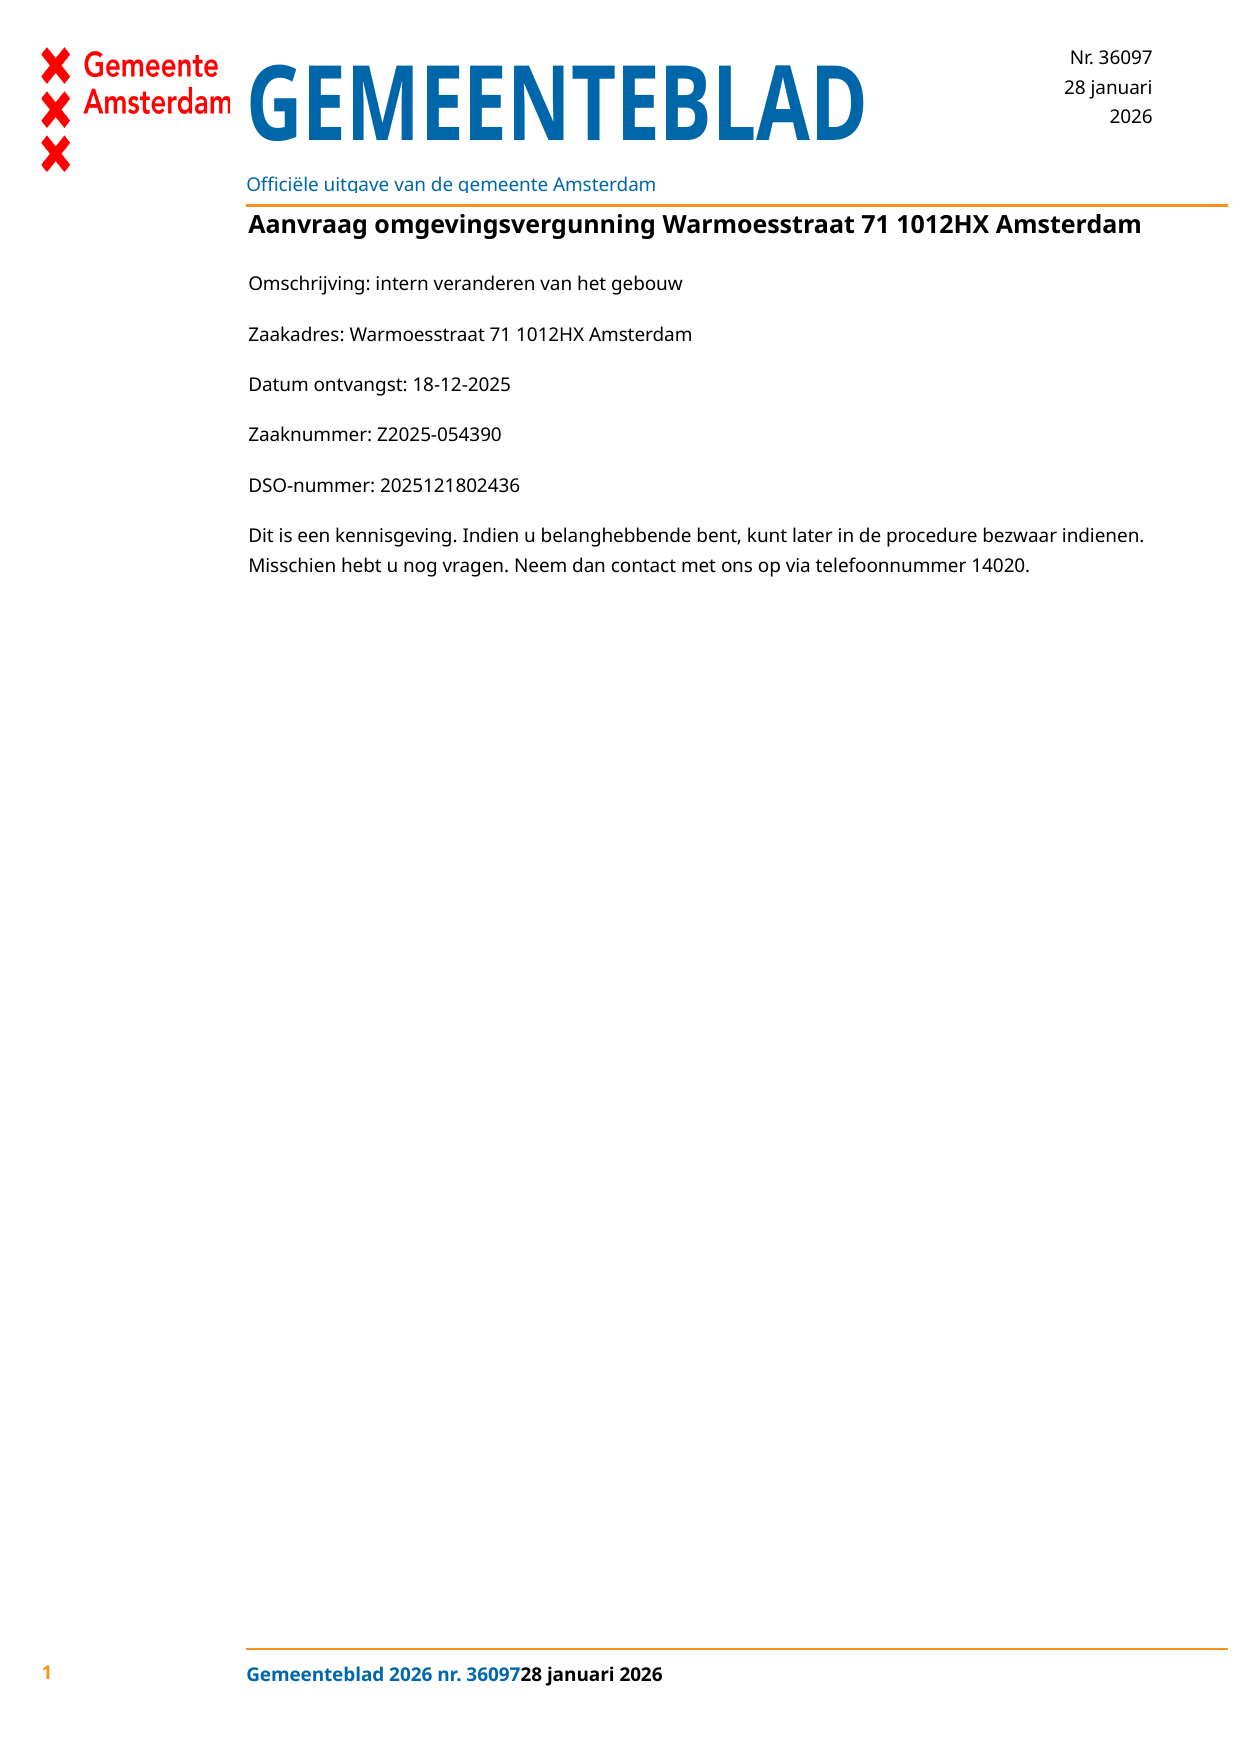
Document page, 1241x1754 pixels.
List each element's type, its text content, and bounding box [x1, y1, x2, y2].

text Zaakadres: Warmoesstraat 71 1012HX Amsterdam [248, 321, 1152, 346]
text Datum ontvangst: 18-12-2025 [248, 371, 1152, 397]
text Dit is een kennisgeving. Indien u belanghebbende bent, kunt later in de procedure bezwaar indienen. Misschien hebt u nog vragen. Neem dan contact met ons op via telefoonnummer 14020. [248, 522, 1152, 578]
text Omschrijving: intern veranderen van het gebouw [248, 270, 1152, 296]
text Aanvraag omgevingsvergunning Warmoesstraat 71 1012HX Amsterdam [248, 207, 1152, 241]
text DSO-nummer: 2025121802436 [248, 472, 1152, 498]
text Zaaknummer: Z2025-054390 [248, 422, 1152, 447]
picture [41, 47, 231, 172]
